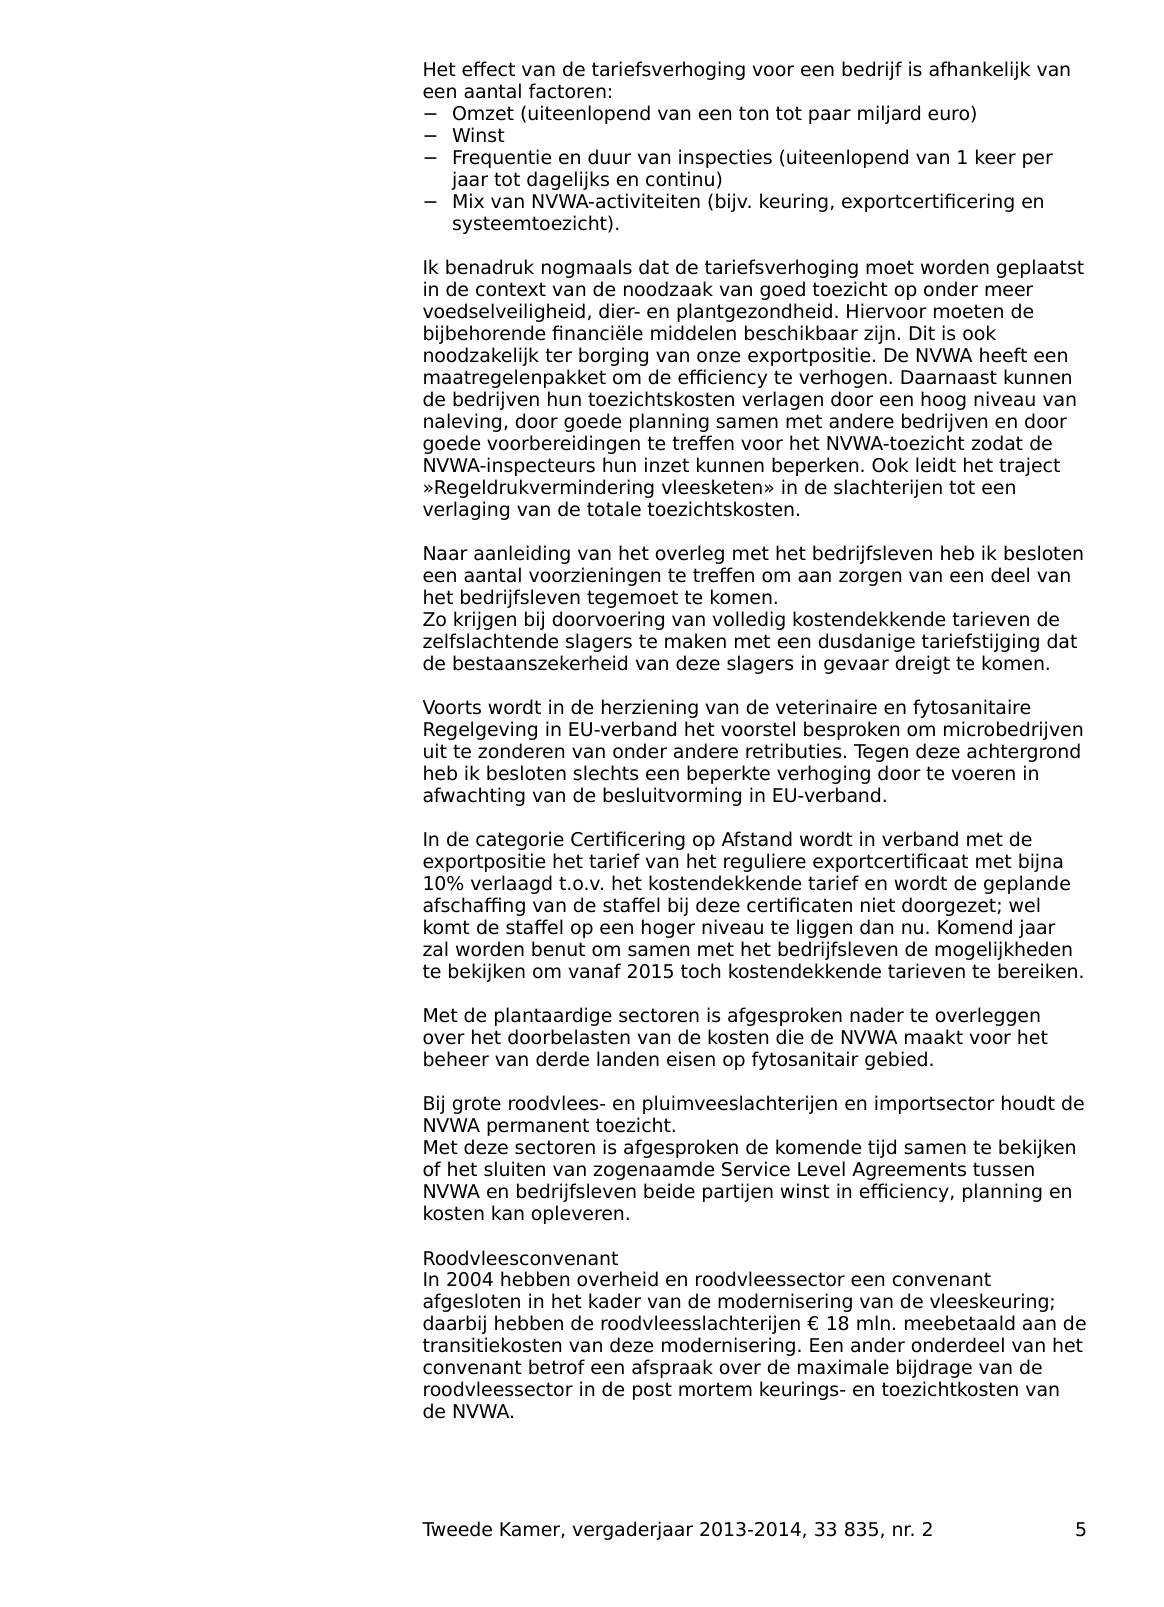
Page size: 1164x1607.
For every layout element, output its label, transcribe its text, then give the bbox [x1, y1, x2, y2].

text Het effect van de tariefsverhoging voor een bedrijf is afhankelijk van een aantal factoren: [422, 59, 1087, 103]
text In 2004 hebben overheid en roodvleessector een convenant afgesloten in het kader van de modernisering van de vleeskeuring; daarbij hebben de roodvleesslachterijen € 18 mln. meebetaald aan de transitiekosten van deze modernisering. Een ander onderdeel van het convenant betrof een afspraak over de maximale bijdrage van de roodvleessector in de post mortem keurings- en toezichtkosten van de NVWA. [422, 1269, 1087, 1423]
text − Mix van NVWA-activiteiten (bijv. keuring, exportcertificering en systeemtoezicht). [422, 191, 1087, 235]
text Ik benadruk nogmaals dat de tariefsverhoging moet worden geplaatst in de context van de noodzaak van goed toezicht op onder meer voedselveiligheid, dier- en plantgezondheid. Hiervoor moeten de bijbehorende financiële middelen beschikbaar zijn. Dit is ook noodzakelijk ter borging van onze exportpositie. De NVWA heeft een maatregelenpakket om de efficiency te verhogen. Daarnaast kunnen de bedrijven hun toezichtskosten verlagen door een hoog niveau van naleving, door goede planning samen met andere bedrijven en door goede voorbereidingen te treffen voor het NVWA-toezicht zodat de NVWA-inspecteurs hun inzet kunnen beperken. Ook leidt het traject »Regeldrukvermindering vleesketen» in de slachterijen tot een verlaging van de totale toezichtskosten. [422, 257, 1087, 521]
text Naar aanleiding van het overleg met het bedrijfsleven heb ik besloten een aantal voorzieningen te treffen om aan zorgen van een deel van het bedrijfsleven tegemoet te komen. [422, 543, 1087, 609]
text In de categorie Certificering op Afstand wordt in verband met de exportpositie het tarief van het reguliere exportcertificaat met bijna 10% verlaagd t.o.v. het kostendekkende tarief en wordt de geplande afschaffing van de staffel bij deze certificaten niet doorgezet; wel komt de staffel op een hoger niveau te liggen dan nu. Komend jaar zal worden benut om samen met het bedrijfsleven de mogelijkheden te bekijken om vanaf 2015 toch kostendekkende tarieven te bereiken. [422, 829, 1087, 983]
text − Frequentie en duur van inspecties (uiteenlopend van 1 keer per jaar tot dagelijks en continu) [422, 147, 1087, 191]
text Met deze sectoren is afgesproken de komende tijd samen te bekijken of het sluiten van zogenaamde Service Level Agreements tussen NVWA en bedrijfsleven beide partijen winst in efficiency, planning en kosten kan opleveren. [422, 1137, 1087, 1225]
text − Winst [422, 125, 1087, 147]
text Met de plantaardige sectoren is afgesproken nader te overleggen over het doorbelasten van de kosten die de NVWA maakt voor het beheer van derde landen eisen op fytosanitair gebied. [422, 1005, 1087, 1071]
text Bij grote roodvlees- en pluimveeslachterijen en importsector houdt de NVWA permanent toezicht. [422, 1093, 1087, 1137]
text Voorts wordt in de herziening van de veterinaire en fytosanitaire Regelgeving in EU-verband het voorstel besproken om microbedrijven uit te zonderen van onder andere retributies. Tegen deze achtergrond heb ik besloten slechts een beperkte verhoging door te voeren in afwachting van de besluitvorming in EU-verband. [422, 697, 1087, 807]
text Roodvleesconvenant [422, 1247, 1087, 1269]
text − Omzet (uiteenlopend van een ton tot paar miljard euro) [422, 103, 1087, 125]
text Zo krijgen bij doorvoering van volledig kostendekkende tarieven de zelfslachtende slagers te maken met een dusdanige tariefstijging dat de bestaanszekerheid van deze slagers in gevaar dreigt te komen. [422, 609, 1087, 675]
